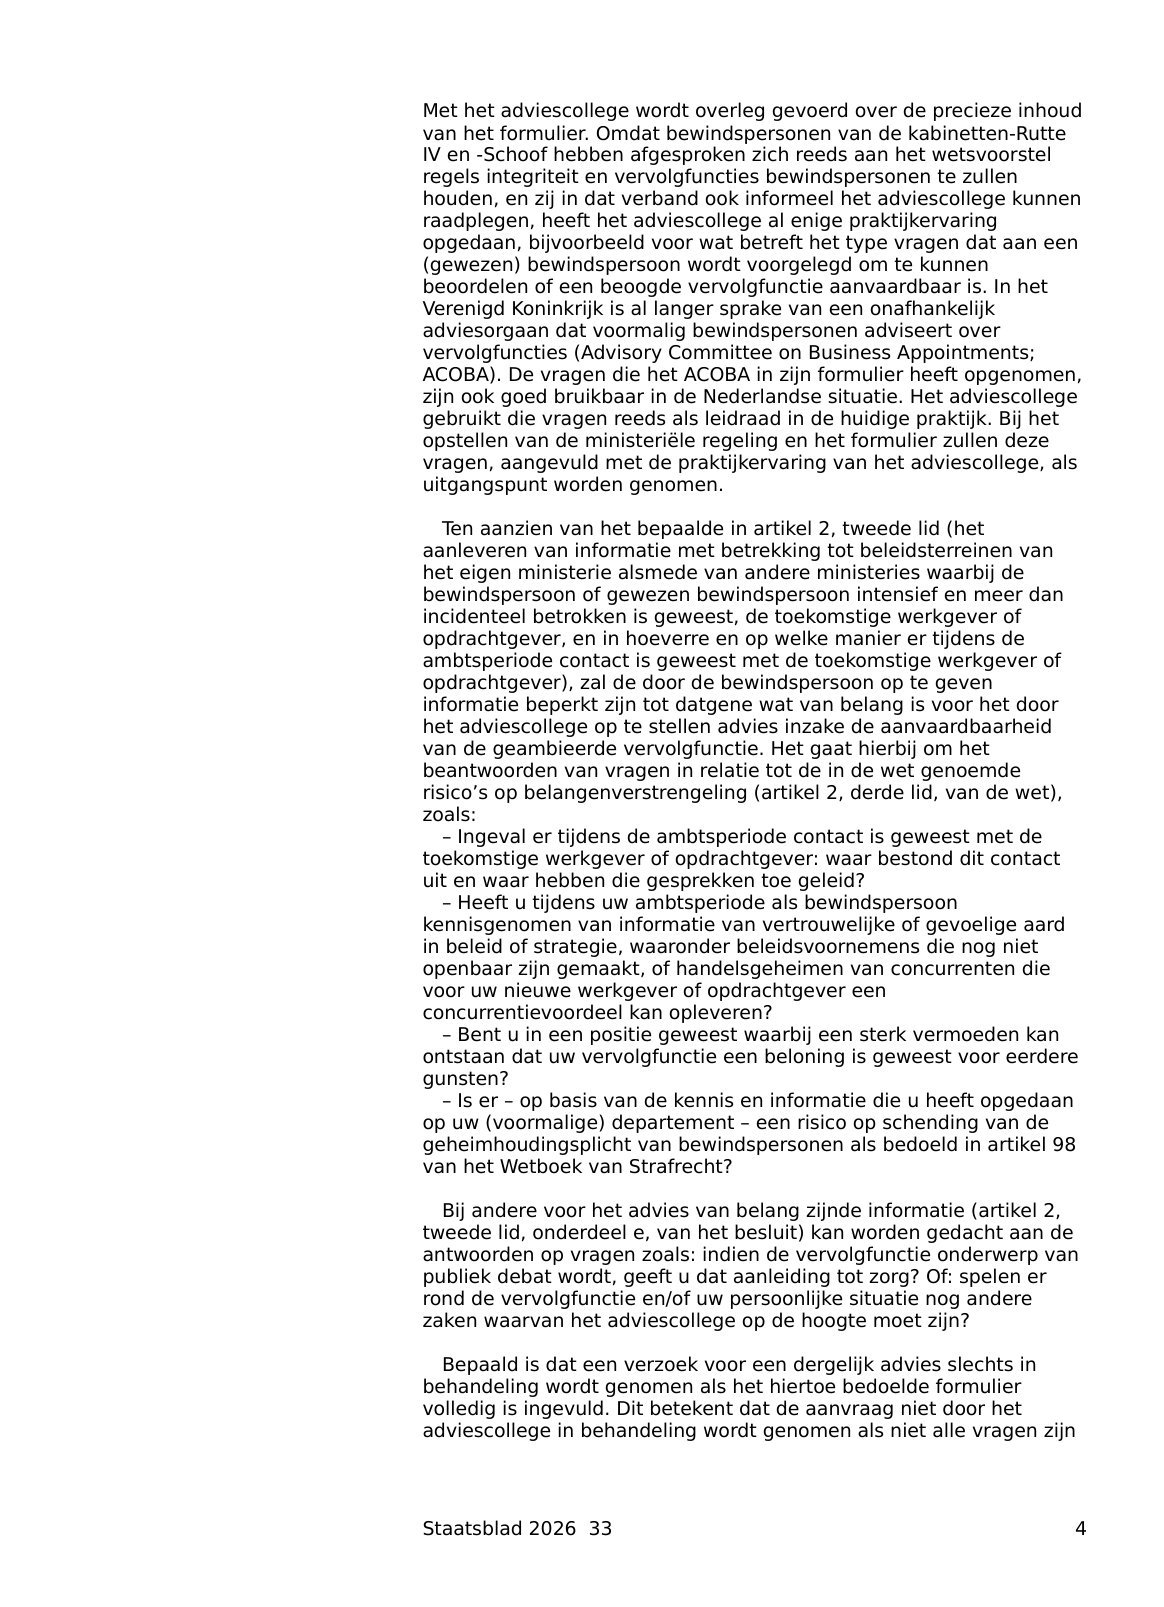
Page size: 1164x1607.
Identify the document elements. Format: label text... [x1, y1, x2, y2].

text Bepaald is dat een verzoek voor een dergelijk advies slechts in behandeling wordt genomen als het hiertoe bedoelde formulier volledig is ingevuld. Dit betekent dat de aanvraag niet door het adviescollege in behandeling wordt genomen als niet alle vragen zijn [422, 1354, 1087, 1442]
text Met het adviescollege wordt overleg gevoerd over de precieze inhoud van het formulier. Omdat bewindspersonen van de kabinetten-Rutte IV en -Schoof hebben afgesproken zich reeds aan het wetsvoorstel regels integriteit en vervolgfuncties bewindspersonen te zullen houden, en zij in dat verband ook informeel het adviescollege kunnen raadplegen, heeft het adviescollege al enige praktijkervaring opgedaan, bijvoorbeeld voor wat betreft het type vragen dat aan een (gewezen) bewindspersoon wordt voorgelegd om te kunnen beoordelen of een beoogde vervolgfunctie aanvaardbaar is. In het Verenigd Koninkrijk is al langer sprake van een onafhankelijk adviesorgaan dat voormalig bewindspersonen adviseert over vervolgfuncties (Advisory Committee on Business Appointments; ACOBA). De vragen die het ACOBA in zijn formulier heeft opgenomen, zijn ook goed bruikbaar in de Nederlandse situatie. Het adviescollege gebruikt die vragen reeds als leidraad in de huidige praktijk. Bij het opstellen van de ministeriële regeling en het formulier zullen deze vragen, aangevuld met de praktijkervaring van het adviescollege, als uitgangspunt worden genomen. [422, 100, 1087, 496]
text – Bent u in een positie geweest waarbij een sterk vermoeden kan ontstaan dat uw vervolgfunctie een beloning is geweest voor eerdere gunsten? [422, 1024, 1087, 1090]
text – Heeft u tijdens uw ambtsperiode als bewindspersoon kennisgenomen van informatie van vertrouwelijke of gevoelige aard in beleid of strategie, waaronder beleidsvoornemens die nog niet openbaar zijn gemaakt, of handelsgeheimen van concurrenten die voor uw nieuwe werkgever of opdrachtgever een concurrentievoordeel kan opleveren? [422, 892, 1087, 1024]
text Bij andere voor het advies van belang zijnde informatie (artikel 2, tweede lid, onderdeel e, van het besluit) kan worden gedacht aan de antwoorden op vragen zoals: indien de vervolgfunctie onderwerp van publiek debat wordt, geeft u dat aanleiding tot zorg? Of: spelen er rond de vervolgfunctie en/of uw persoonlijke situatie nog andere zaken waarvan het adviescollege op de hoogte moet zijn? [422, 1200, 1087, 1332]
text – Ingeval er tijdens de ambtsperiode contact is geweest met de toekomstige werkgever of opdrachtgever: waar bestond dit contact uit en waar hebben die gesprekken toe geleid? [422, 826, 1087, 892]
text – Is er – op basis van de kennis en informatie die u heeft opgedaan op uw (voormalige) departement – een risico op schending van de geheimhoudingsplicht van bewindspersonen als bedoeld in artikel 98 van het Wetboek van Strafrecht? [422, 1090, 1087, 1178]
text Ten aanzien van het bepaalde in artikel 2, tweede lid (het aanleveren van informatie met betrekking tot beleidsterreinen van het eigen ministerie alsmede van andere ministeries waarbij de bewindspersoon of gewezen bewindspersoon intensief en meer dan incidenteel betrokken is geweest, de toekomstige werkgever of opdrachtgever, en in hoeverre en op welke manier er tijdens de ambtsperiode contact is geweest met de toekomstige werkgever of opdrachtgever), zal de door de bewindspersoon op te geven informatie beperkt zijn tot datgene wat van belang is voor het door het adviescollege op te stellen advies inzake de aanvaardbaarheid van de geambieerde vervolgfunctie. Het gaat hierbij om het beantwoorden van vragen in relatie tot de in de wet genoemde risico’s op belangenverstrengeling (artikel 2, derde lid, van de wet), zoals: [422, 518, 1087, 826]
